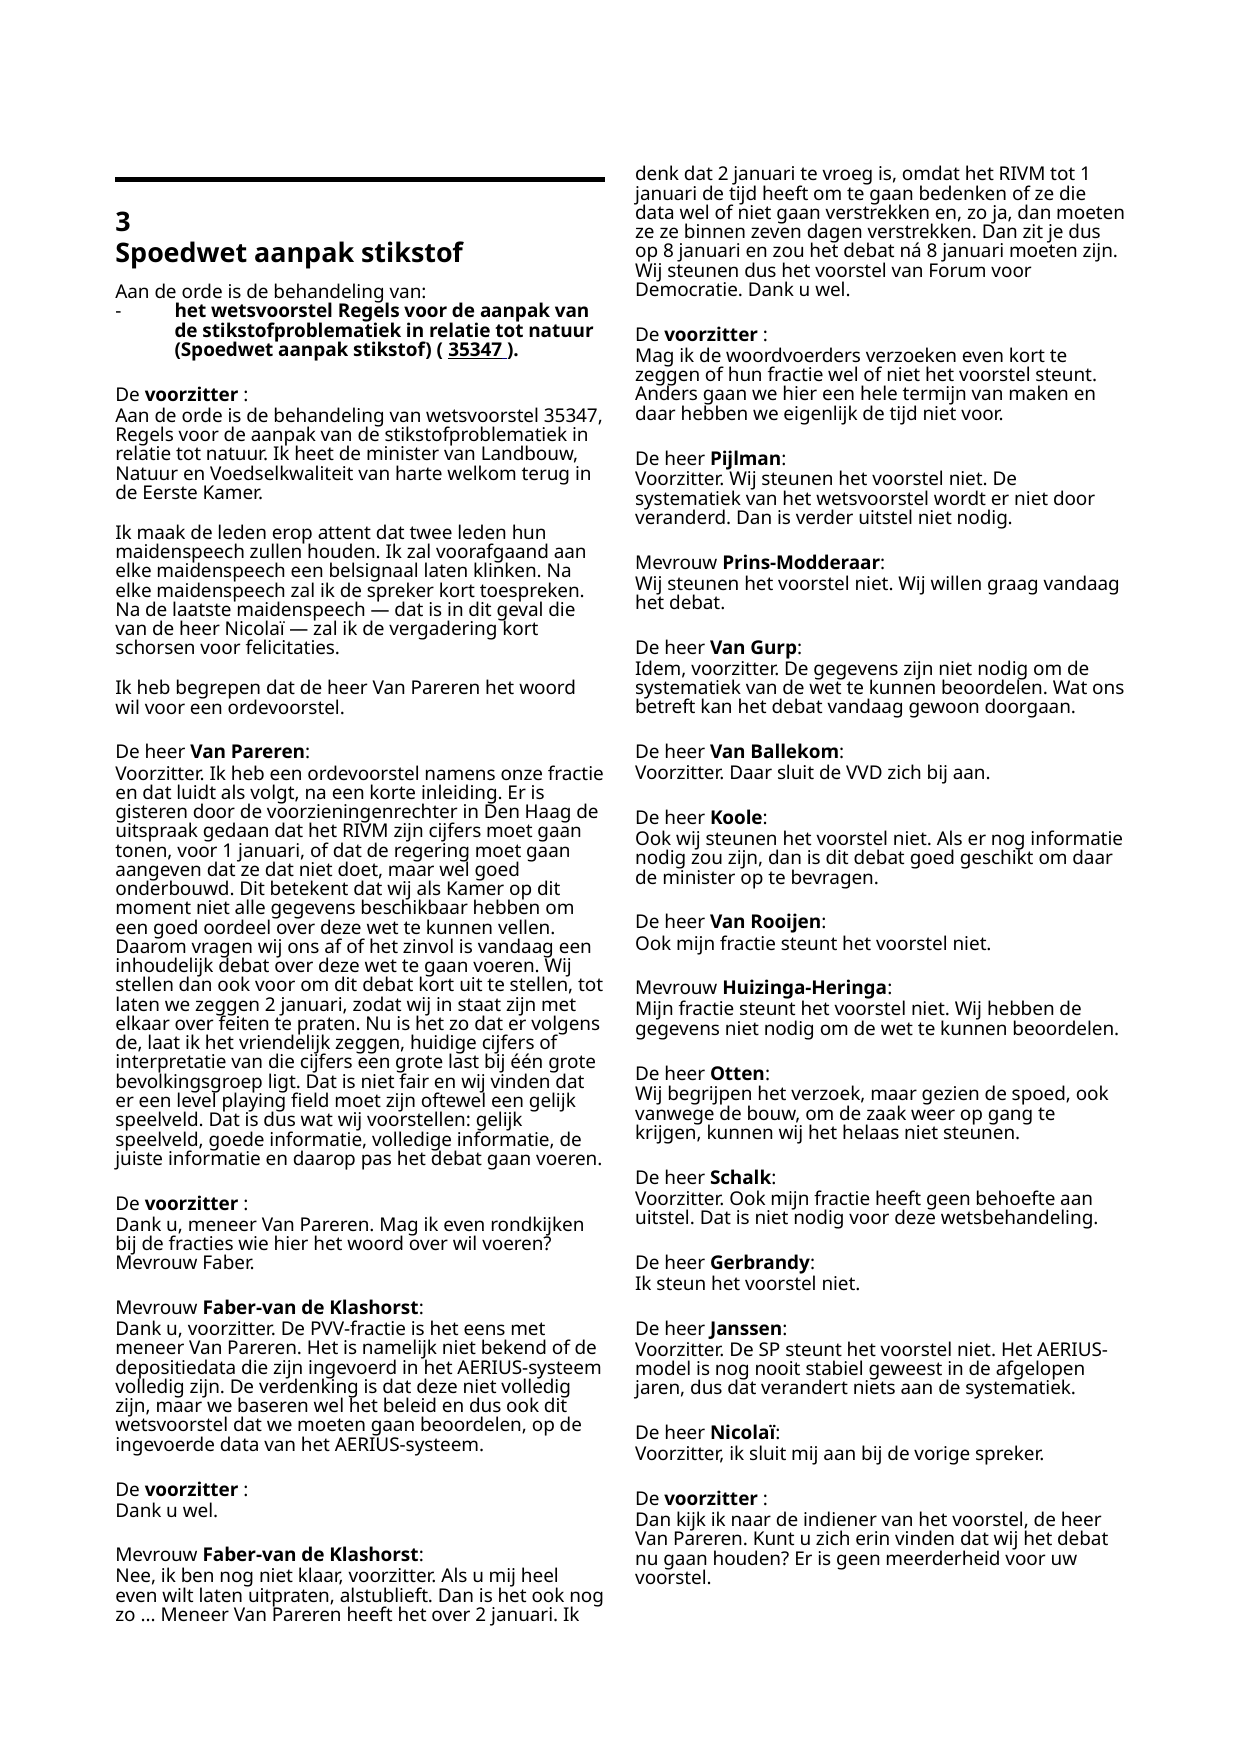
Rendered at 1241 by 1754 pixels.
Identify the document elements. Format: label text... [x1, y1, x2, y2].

text De heer Koole: [635, 804, 1125, 830]
text Wij begrijpen het verzoek, maar gezien de spoed, ook vanwege de bouw, om de zaak weer op gang te krijgen, kunnen wij het helaas niet steunen. [635, 1085, 1125, 1143]
text De heer Nicolaï: [635, 1419, 1125, 1445]
text De heer Schalk: [635, 1164, 1125, 1190]
text De voorzitter : [635, 1485, 1125, 1511]
text Aan de orde is de behandeling van wetsvoorstel 35347, Regels voor de aanpak van de stikstofproblematiek in relatie tot natuur. Ik heet de minister van Landbouw, Natuur en Voedselkwaliteit van harte welkom terug in de Eerste Kamer. [115, 407, 605, 503]
text Voorzitter. Daar sluit de VVD zich bij aan. [635, 764, 1125, 783]
text Dank u wel. [115, 1502, 605, 1521]
text Ook mijn fractie steunt het voorstel niet. [635, 934, 1125, 954]
text Dank u, meneer Van Pareren. Mag ik even rondkijken bij de fracties wie hier het woord over wil voeren? Mevrouw Faber. [115, 1216, 605, 1273]
text De heer Otten: [635, 1060, 1125, 1085]
text denk dat 2 januari te vroeg is, omdat het RIVM tot 1 januari de tijd heeft om te gaan bedenken of ze die data wel of niet gaan verstrekken en, zo ja, dan moeten ze ze binnen zeven dagen verstrekken. Dan zit je dus op 8 januari en zou het debat ná 8 januari moeten zijn. Wij steunen dus het voorstel van Forum voor Democratie. Dank u wel. [635, 165, 1125, 300]
text Mijn fractie steunt het voorstel niet. Wij hebben de gegevens niet nodig om de wet te kunnen beoordelen. [635, 1000, 1125, 1039]
text Voorzitter, ik sluit mij aan bij de vorige spreker. [635, 1445, 1125, 1464]
text Voorzitter. Ik heb een ordevoorstel namens onze fractie en dat luidt als volgt, na een korte inleiding. Er is gisteren door de voorzieningenrechter in Den Haag de uitspraak gedaan dat het RIVM zijn cijfers moet gaan tonen, voor 1 januari, of dat de regering moet gaan aangeven dat ze dat niet doet, maar wel goed onderbouwd. Dit betekent dat wij als Kamer op dit moment niet alle gegevens beschikbaar hebben om een goed oordeel over deze wet te kunnen vellen. Daarom vragen wij ons af of het zinvol is vandaag een inhoudelijk debat over deze wet te gaan voeren. Wij stellen dan ook voor om dit debat kort uit te stellen, tot laten we zeggen 2 januari, zodat wij in staat zijn met elkaar over feiten te praten. Nu is het zo dat er volgens de, laat ik het vriendelijk zeggen, huidige cijfers of interpretatie van die cijfers een grote last bij één grote bevolkingsgroep ligt. Dat is niet fair en wij vinden dat er een level playing field moet zijn oftewel een gelijk speelveld. Dat is dus wat wij voorstellen: gelijk speelveld, goede informatie, volledige informatie, de juiste informatie en daarop pas het debat gaan voeren. [115, 764, 605, 1169]
text Mevrouw Faber-van de Klashorst: [115, 1294, 605, 1320]
text Voorzitter. De SP steunt het voorstel niet. Het AERIUS-model is nog nooit stabiel geweest in de afgelopen jaren, dus dat verandert niets aan de systematiek. [635, 1341, 1125, 1398]
text De voorzitter : [115, 1190, 605, 1216]
text Ik heb begrepen dat de heer Van Pareren het woord wil voor een ordevoorstel. [115, 679, 605, 718]
text De heer Janssen: [635, 1315, 1125, 1341]
text Voorzitter. Wij steunen het voorstel niet. De systematiek van het wetsvoorstel wordt er niet door veranderd. Dan is verder uitstel niet nodig. [635, 470, 1125, 528]
text Ik steun het voorstel niet. [635, 1275, 1125, 1294]
text Mevrouw Huizinga-Heringa: [635, 974, 1125, 1000]
text Spoedwet aanpak stikstof [115, 239, 605, 283]
text Mevrouw Prins-Modderaar: [635, 549, 1125, 575]
text Idem, voorzitter. De gegevens zijn niet nodig om de systematiek van de wet te kunnen beoordelen. Wat ons betreft kan het debat vandaag gewoon doorgaan. [635, 660, 1125, 718]
text Nee, ik ben nog niet klaar, voorzitter. Als u mij heel even wilt laten uitpraten, alstublieft. Dan is het ook nog zo ... Meneer Van Pareren heeft het over 2 januari. Ik [115, 1567, 605, 1625]
text Dank u, voorzitter. De PVV-fractie is het eens met meneer Van Pareren. Het is namelijk niet bekend of de depositiedata die zijn ingevoerd in het AERIUS-systeem volledig zijn. De verdenking is dat deze niet volledig zijn, maar we baseren wel het beleid en dus ook dit wetsvoorstel dat we moeten gaan beoordelen, op de ingevoerde data van het AERIUS-systeem. [115, 1320, 605, 1455]
text De heer Gerbrandy: [635, 1249, 1125, 1275]
text Aan de orde is de behandeling van: [115, 283, 605, 302]
text De heer Pijlman: [635, 445, 1125, 470]
text Wij steunen het voorstel niet. Wij willen graag vandaag het debat. [635, 575, 1125, 613]
text Dan kijk ik naar de indiener van het voorstel, de heer Van Pareren. Kunt u zich erin vinden dat wij het debat nu gaan houden? Er is geen meerderheid voor uw voorstel. [635, 1511, 1125, 1588]
text Ook wij steunen het voorstel niet. Als er nog informatie nodig zou zijn, dan is dit debat goed geschikt om daar de minister op te bevragen. [635, 830, 1125, 888]
text De heer Van Gurp: [635, 634, 1125, 660]
text De heer Van Rooijen: [635, 909, 1125, 934]
text De heer Van Pareren: [115, 739, 605, 764]
text Ik maak de leden erop attent dat twee leden hun maidenspeech zullen houden. Ik zal voorafgaand aan elke maidenspeech een belsignaal laten klinken. Na elke maidenspeech zal ik de spreker kort toespreken. Na de laatste maidenspeech — dat is in dit geval die van de heer Nicolaï — zal ik de vergadering kort schorsen voor felicitaties. [115, 524, 605, 659]
text 3 [115, 203, 605, 239]
text De voorzitter : [115, 381, 605, 407]
text Voorzitter. Ook mijn fractie heeft geen behoefte aan uitstel. Dat is niet nodig voor deze wetsbehandeling. [635, 1190, 1125, 1228]
list het wetsvoorstel Regels voor de aanpak van de stikstofproblematiek in relatie tot natuur (Spoedwet aanpak stikstof) ( 35347 ). [115, 302, 605, 360]
text De heer Van Ballekom: [635, 738, 1125, 764]
text De voorzitter : [635, 321, 1125, 347]
text De voorzitter : [115, 1476, 605, 1502]
text Mevrouw Faber-van de Klashorst: [115, 1542, 605, 1567]
text Mag ik de woordvoerders verzoeken even kort te zeggen of hun fractie wel of niet het voorstel steunt. Anders gaan we hier een hele termijn van maken en daar hebben we eigenlijk de tijd niet voor. [635, 347, 1125, 424]
